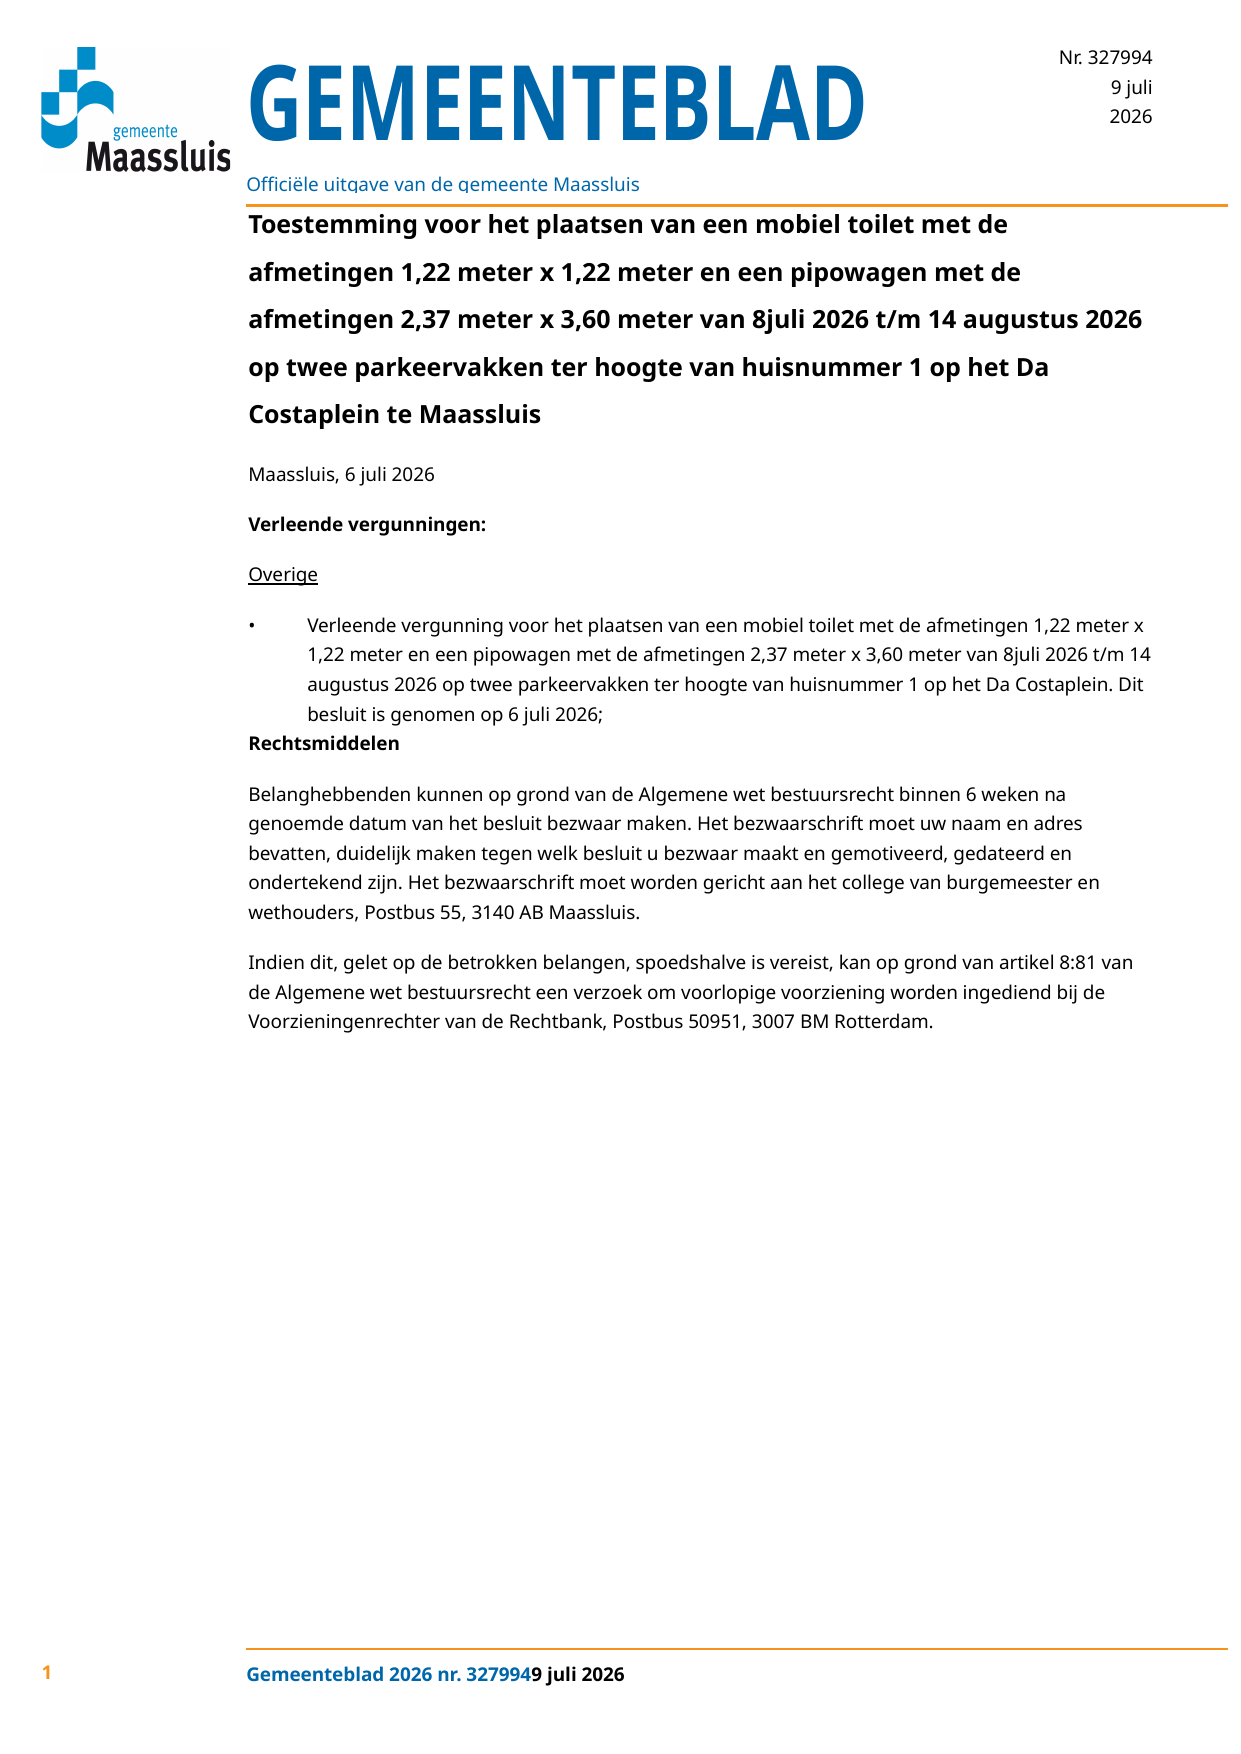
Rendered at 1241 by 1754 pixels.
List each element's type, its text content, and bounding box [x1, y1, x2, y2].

text Overige [248, 562, 1152, 587]
text Toestemming voor het plaatsen van een mobiel toilet met de afmetingen 1,22 meter x 1,22 meter en een pipowagen met de afmetingen 2,37 meter x 3,60 meter van 8juli 2026 t/m 14 augustus 2026 op twee parkeervakken ter hoogte van huisnummer 1 op het Da Costaplein te Maassluis [248, 207, 1152, 431]
list Verleende vergunning voor het plaatsen van een mobiel toilet met de afmetingen 1,22 meter x 1,22 meter en een pipowagen met de afmetingen 2,37 meter x 3,60 meter van 8juli 2026 t/m 14 augustus 2026 op twee parkeervakken ter hoogte van huisnummer 1 op het Da Costaplein. Dit besluit is genomen op 6 juli 2026; [248, 612, 1152, 726]
text Belanghebbenden kunnen op grond van de Algemene wet bestuursrecht binnen 6 weken na genoemde datum van het besluit bezwaar maken. Het bezwaarschrift moet uw naam en adres bevatten, duidelijk maken tegen welk besluit u bezwaar maakt en gemotiveerd, gedateerd en ondertekend zijn. Het bezwaarschrift moet worden gericht aan het college van burgemeester en wethouders, Postbus 55, 3140 AB Maassluis. [248, 781, 1152, 925]
picture [41, 47, 231, 172]
text Verleende vergunningen: [248, 511, 1152, 537]
picture [41, 47, 77, 92]
text Indien dit, gelet op de betrokken belangen, spoedshalve is vereist, kan op grond van artikel 8:81 van de Algemene wet bestuursrecht een verzoek om voorlopige voorziening worden ingediend bij de Voorzieningenrechter van de Rechtbank, Postbus 50951, 3007 BM Rotterdam. [248, 949, 1152, 1034]
text Maassluis, 6 juli 2026 [248, 461, 1152, 486]
text Rechtsmiddelen [248, 730, 1152, 756]
